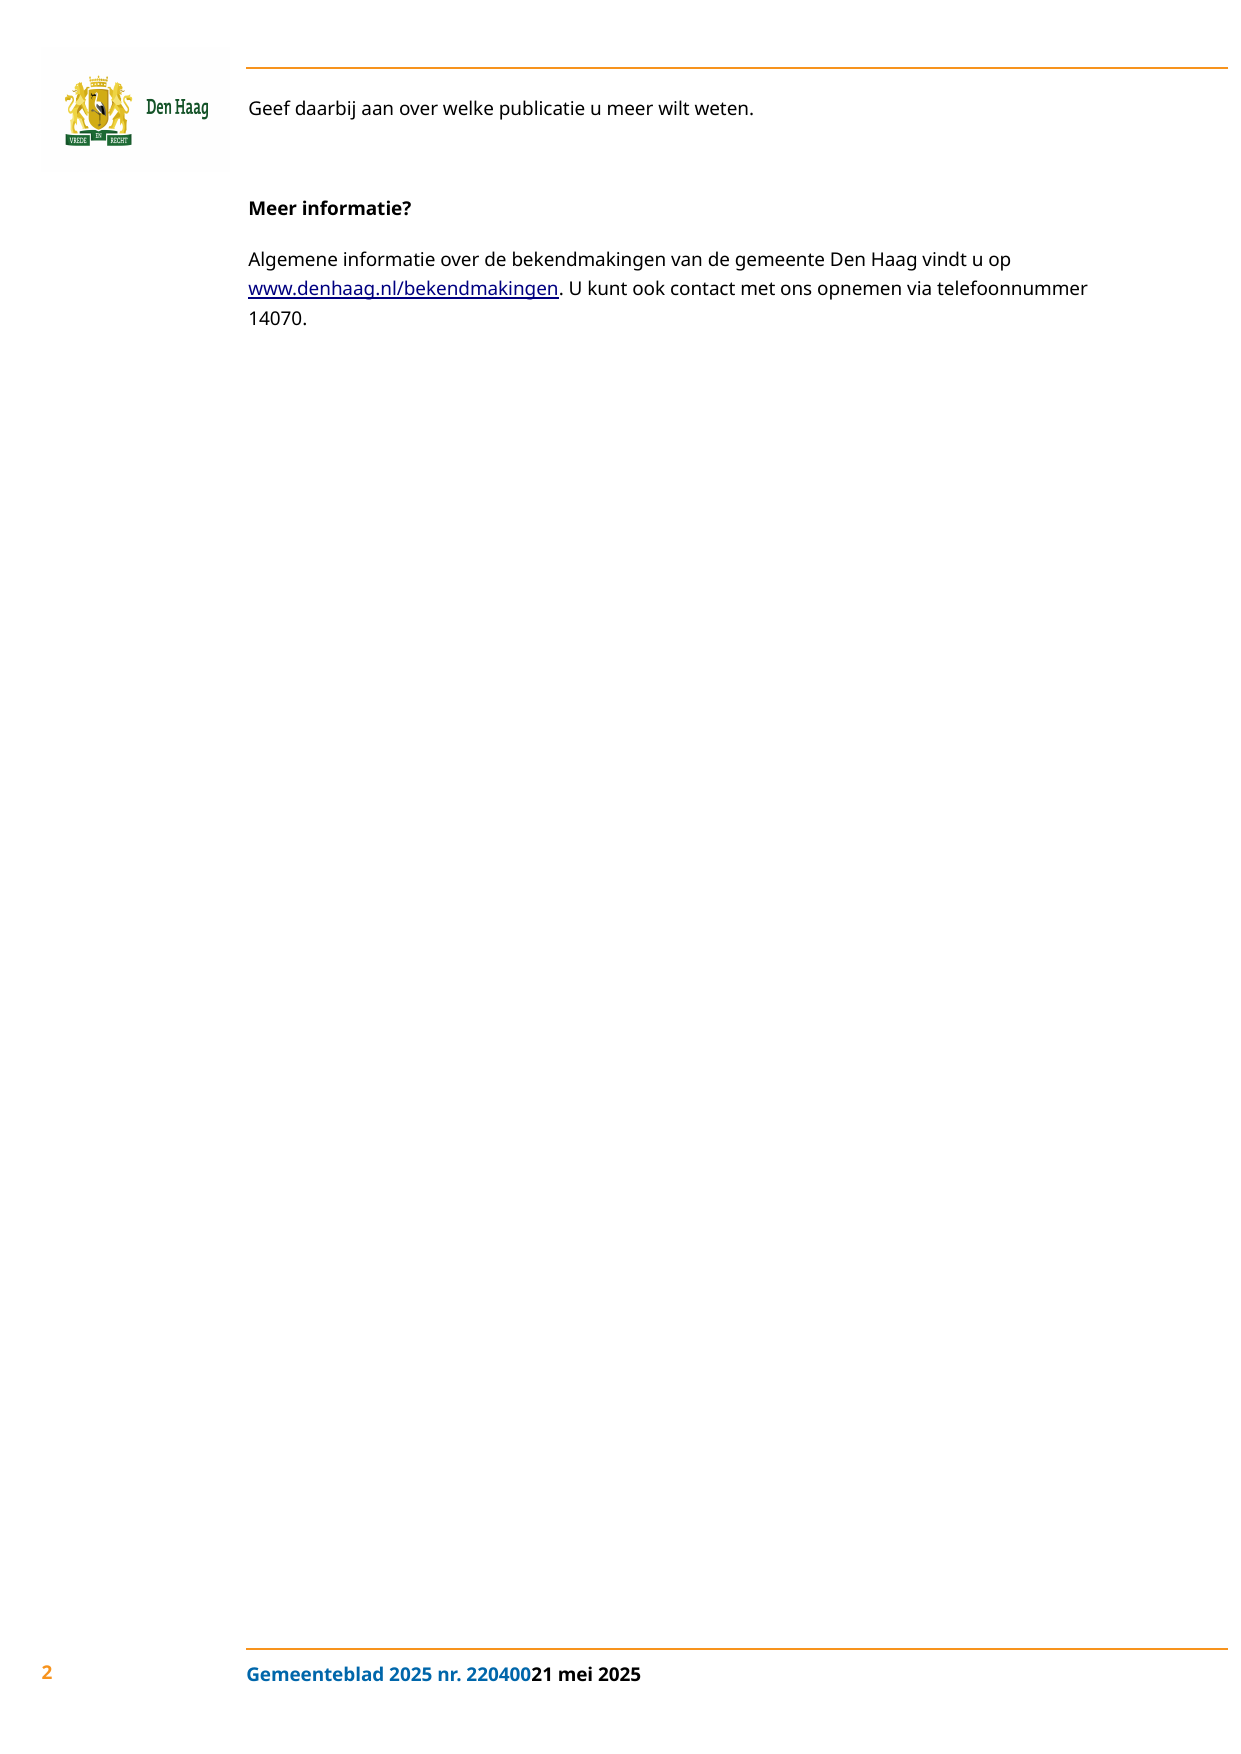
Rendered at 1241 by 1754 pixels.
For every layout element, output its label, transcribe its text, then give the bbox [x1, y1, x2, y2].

text Geef daarbij aan over welke publicatie u meer wilt weten. [248, 95, 1152, 121]
text Meer informatie? [248, 196, 1152, 221]
picture [41, 47, 231, 172]
text Algemene informatie over de bekendmakingen van de gemeente Den Haag vindt u op www.denhaag.nl/bekendmakingen. U kunt ook contact met ons opnemen via telefoonnummer 14070. [248, 246, 1152, 331]
